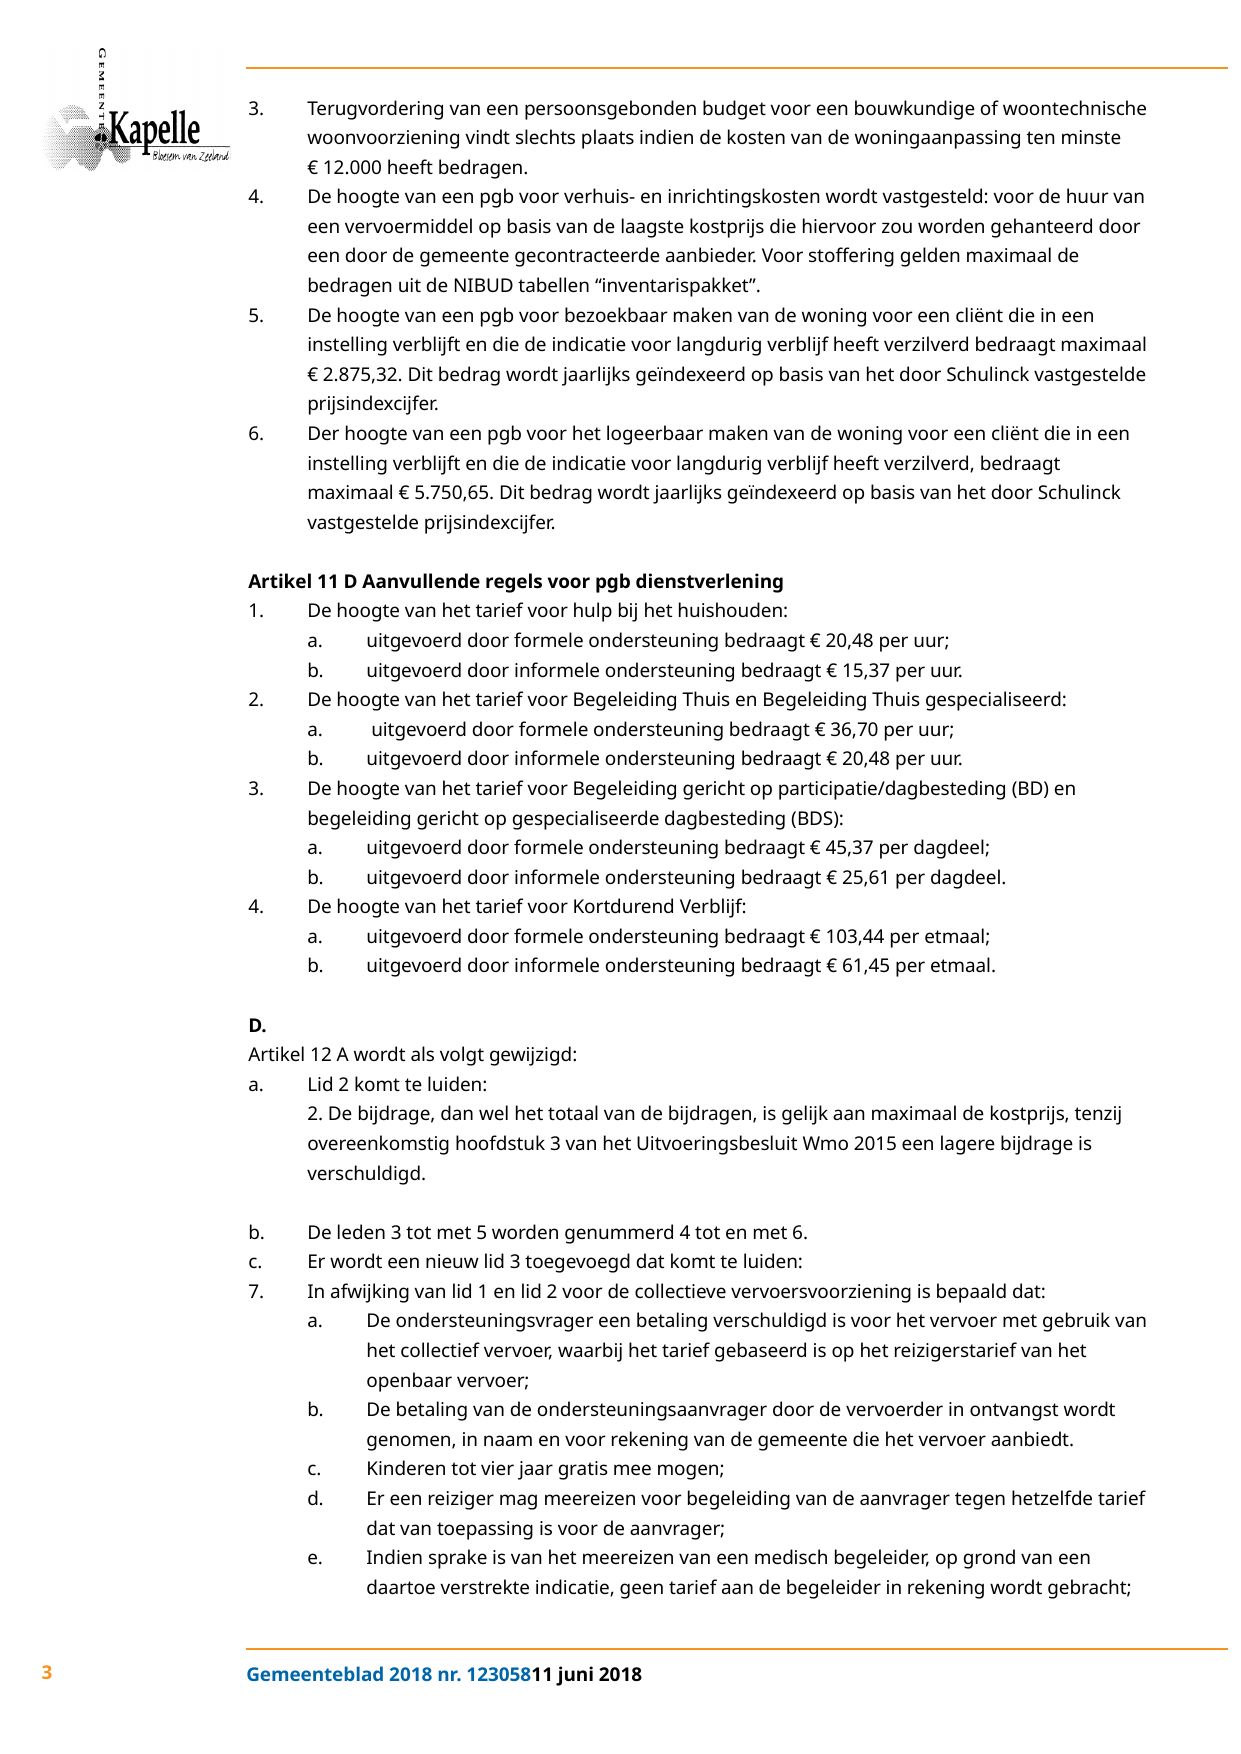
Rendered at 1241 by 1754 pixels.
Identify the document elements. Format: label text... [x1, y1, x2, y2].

list In afwijking van lid 1 en lid 2 voor de collectieve vervoersvoorziening is bepaald dat: [248, 1278, 1152, 1304]
list uitgevoerd door informele ondersteuning bedraagt € 25,61 per dagdeel. [307, 864, 1152, 890]
list uitgevoerd door formele ondersteuning bedraagt € 103,44 per etmaal; [307, 923, 1152, 949]
list Indien sprake is van het meereizen van een medisch begeleider, op grond van een daartoe verstrekte indicatie, geen tarief aan de begeleider in rekening wordt gebracht; [307, 1544, 1152, 1600]
list De hoogte van het tarief voor Begeleiding Thuis en Begeleiding Thuis gespecialiseerd: [248, 686, 1152, 712]
list € 12.000 heeft bedragen. [248, 154, 1152, 180]
text Artikel 11 D Aanvullende regels voor pgb dienstverlening [248, 568, 1152, 594]
list uitgevoerd door formele ondersteuning bedraagt € 20,48 per uur; [307, 627, 1152, 653]
list uitgevoerd door formele ondersteuning bedraagt € 45,37 per dagdeel; [307, 834, 1152, 860]
list De betaling van de ondersteuningsaanvrager door de vervoerder in ontvangst wordt genomen, in naam en voor rekening van de gemeente die het vervoer aanbiedt. [307, 1396, 1152, 1452]
list De ondersteuningsvrager een betaling verschuldigd is voor het vervoer met gebruik van het collectief vervoer, waarbij het tarief gebaseerd is op het reizigerstarief van het openbaar vervoer; [307, 1308, 1152, 1393]
list De hoogte van het tarief voor Begeleiding gericht op participatie/dagbesteding (BD) en begeleiding gericht op gespecialiseerde dagbesteding (BDS): [248, 775, 1152, 831]
list De leden 3 tot met 5 worden genummerd 4 tot en met 6. [248, 1219, 1152, 1245]
list uitgevoerd door informele ondersteuning bedraagt € 61,45 per etmaal. [307, 953, 1152, 978]
list uitgevoerd door formele ondersteuning bedraagt € 36,70 per uur; [307, 716, 1152, 742]
text Artikel 12 A wordt als volgt gewijzigd: [248, 1041, 1152, 1067]
text D. [248, 1012, 1152, 1038]
list De hoogte van het tarief voor hulp bij het huishouden: [248, 598, 1152, 623]
list Er wordt een nieuw lid 3 toegevoegd dat komt te luiden: [248, 1248, 1152, 1274]
list Terugvordering van een persoonsgebonden budget voor een bouwkundige of woontechnische woonvoorziening vindt slechts plaats indien de kosten van de woningaanpassing ten minste [248, 95, 1152, 150]
list uitgevoerd door informele ondersteuning bedraagt € 15,37 per uur. [307, 657, 1152, 683]
list Lid 2 komt te luiden: [248, 1071, 1152, 1097]
list De hoogte van het tarief voor Kortdurend Verblijf: [248, 893, 1152, 919]
list Kinderen tot vier jaar gratis mee mogen; [307, 1456, 1152, 1481]
list Er een reiziger mag meereizen voor begeleiding van de aanvrager tegen hetzelfde tarief dat van toepassing is voor de aanvrager; [307, 1485, 1152, 1541]
list De hoogte van een pgb voor bezoekbaar maken van de woning voor een cliënt die in een instelling verblijft en die de indicatie voor langdurig verblijf heeft verzilverd bedraagt maximaal € 2.875,32. Dit bedrag wordt jaarlijks geïndexeerd op basis van het door Schulinck vastgestelde prijsindexcijfer. [248, 302, 1152, 416]
list 2. De bijdrage, dan wel het totaal van de bijdragen, is gelijk aan maximaal de kostprijs, tenzij overeenkomstig hoofdstuk 3 van het Uitvoeringsbesluit Wmo 2015 een lagere bijdrage is verschuldigd. [248, 1101, 1152, 1186]
list De hoogte van een pgb voor verhuis- en inrichtingskosten wordt vastgesteld: voor de huur van een vervoermiddel op basis van de laagste kostprijs die hiervoor zou worden gehanteerd door een door de gemeente gecontracteerde aanbieder. Voor stoffering gelden maximaal de bedragen uit de NIBUD tabellen “inventarispakket”. [248, 183, 1152, 298]
list uitgevoerd door informele ondersteuning bedraagt € 20,48 per uur. [307, 746, 1152, 771]
picture [41, 47, 231, 172]
list Der hoogte van een pgb voor het logeerbaar maken van de woning voor een cliënt die in een instelling verblijft en die de indicatie voor langdurig verblijf heeft verzilverd, bedraagt maximaal € 5.750,65. Dit bedrag wordt jaarlijks geïndexeerd op basis van het door Schulinck vastgestelde prijsindexcijfer. [248, 420, 1152, 535]
